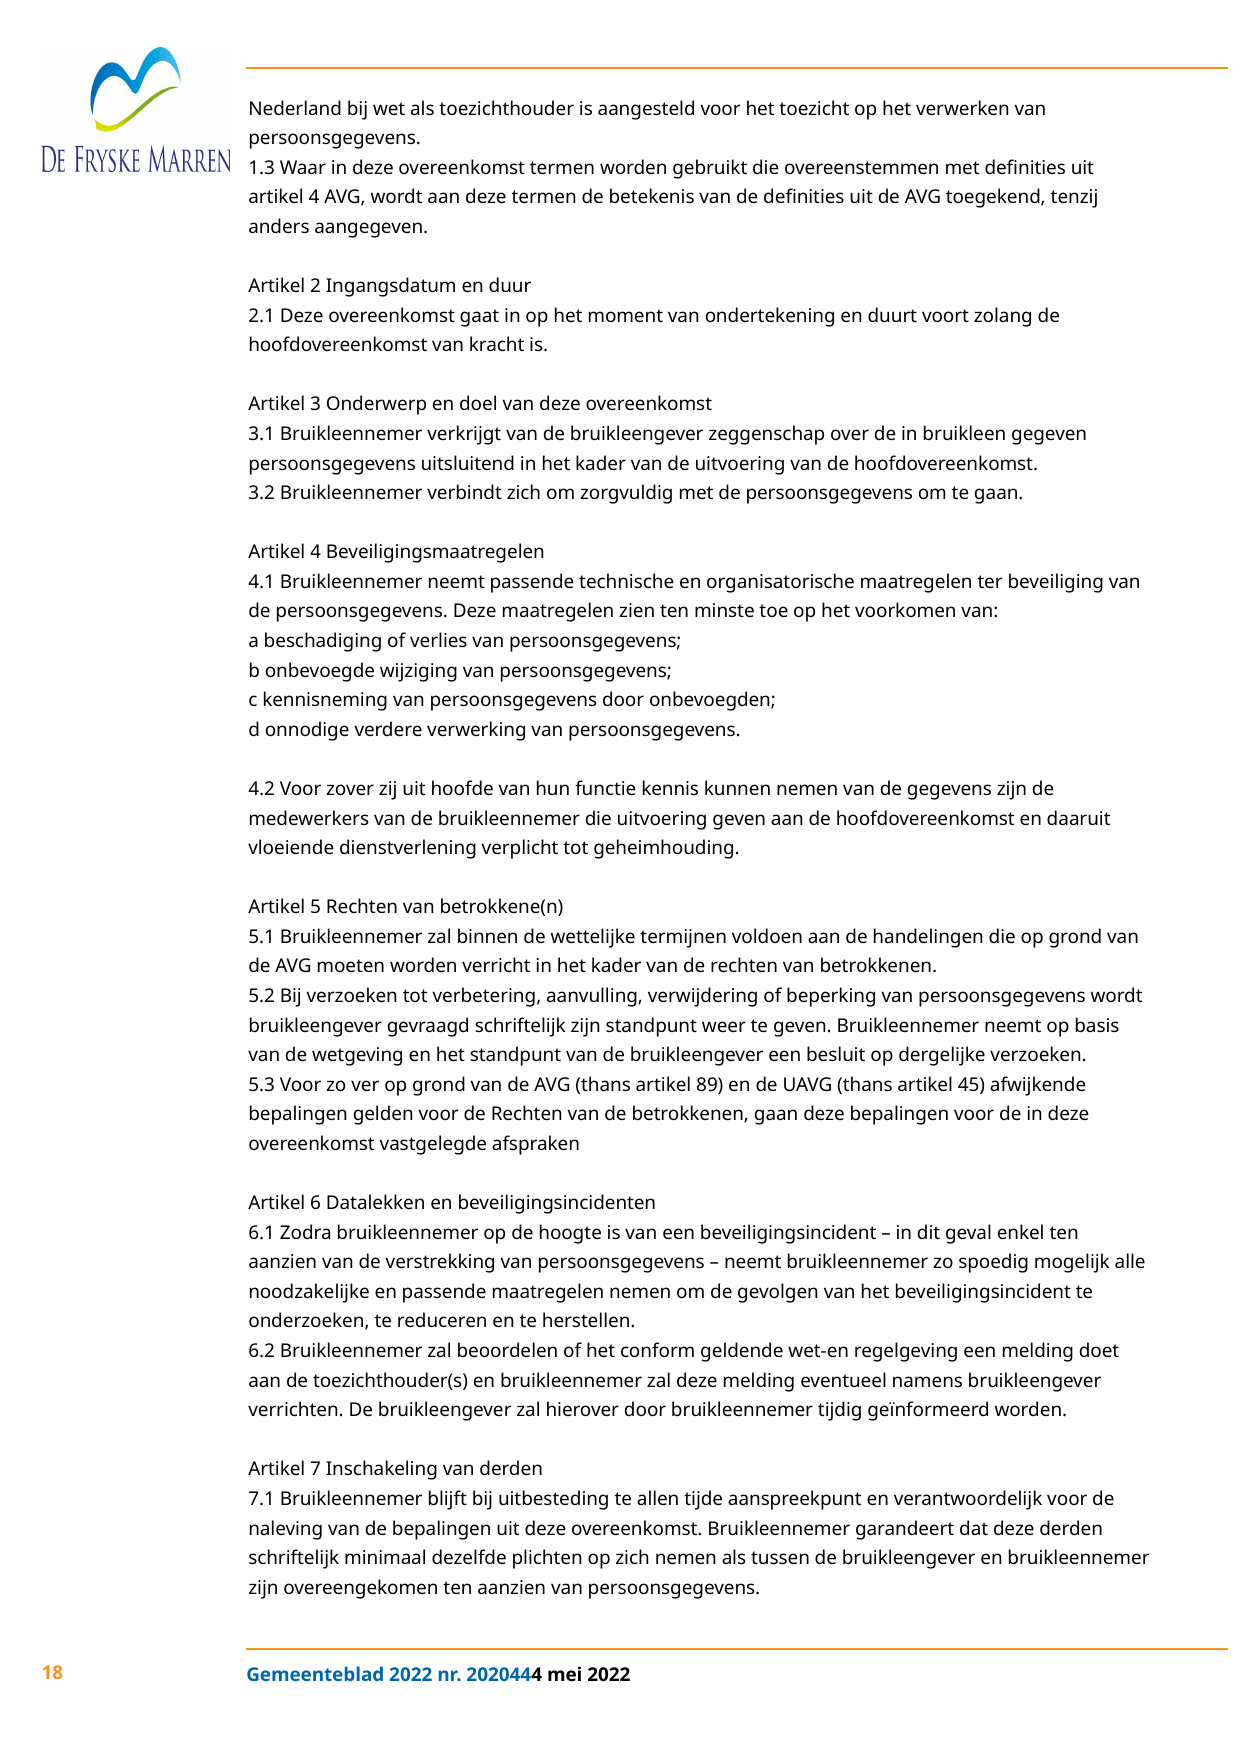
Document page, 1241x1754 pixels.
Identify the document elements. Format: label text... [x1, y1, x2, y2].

text Artikel 4 Beveiligingsmaatregelen [248, 538, 1152, 564]
text 1.3 Waar in deze overeenkomst termen worden gebruikt die overeenstemmen met definities uit artikel 4 AVG, wordt aan deze termen de betekenis van de definities uit de AVG toegekend, tenzij anders aangegeven. [248, 154, 1152, 239]
text a beschadiging of verlies van persoonsgegevens; [248, 627, 1152, 653]
text d onnodige verdere verwerking van persoonsgegevens. [248, 716, 1152, 742]
text Artikel 3 Onderwerp en doel van deze overeenkomst [248, 391, 1152, 416]
text 5.2 Bij verzoeken tot verbetering, aanvulling, verwijdering of beperking van persoonsgegevens wordt bruikleengever gevraagd schriftelijk zijn standpunt weer te geven. Bruikleennemer neemt op basis van de wetgeving en het standpunt van de bruikleengever een besluit op dergelijke verzoeken. [248, 982, 1152, 1067]
text 4.2 Voor zover zij uit hoofde van hun functie kennis kunnen nemen van de gegevens zijn de medewerkers van de bruikleennemer die uitvoering geven aan de hoofdovereenkomst en daaruit vloeiende dienstverlening verplicht tot geheimhouding. [248, 775, 1152, 860]
text b onbevoegde wijziging van persoonsgegevens; [248, 657, 1152, 683]
text 6.2 Bruikleennemer zal beoordelen of het conform geldende wet-en regelgeving een melding doet aan de toezichthouder(s) en bruikleennemer zal deze melding eventueel namens bruikleengever verrichten. De bruikleengever zal hierover door bruikleennemer tijdig geïnformeerd worden. [248, 1337, 1152, 1422]
text Artikel 7 Inschakeling van derden [248, 1456, 1152, 1481]
text 3.1 Bruikleennemer verkrijgt van de bruikleengever zeggenschap over de in bruikleen gegeven persoonsgegevens uitsluitend in het kader van de uitvoering van de hoofdovereenkomst. [248, 420, 1152, 476]
text 4.1 Bruikleennemer neemt passende technische en organisatorische maatregelen ter beveiliging van de persoonsgegevens. Deze maatregelen zien ten minste toe op het voorkomen van: [248, 568, 1152, 623]
text 3.2 Bruikleennemer verbindt zich om zorgvuldig met de persoonsgegevens om te gaan. [248, 479, 1152, 505]
text Artikel 6 Datalekken en beveiligingsincidenten [248, 1189, 1152, 1215]
picture [41, 47, 231, 172]
text 6.1 Zodra bruikleennemer op de hoogte is van een beveiligingsincident – in dit geval enkel ten aanzien van de verstrekking van persoonsgegevens – neemt bruikleennemer zo spoedig mogelijk alle noodzakelijke en passende maatregelen nemen om de gevolgen van het beveiligingsincident te onderzoeken, te reduceren en te herstellen. [248, 1219, 1152, 1333]
text Nederland bij wet als toezichthouder is aangesteld voor het toezicht op het verwerken van persoonsgegevens. [248, 95, 1152, 150]
text Artikel 2 Ingangsdatum en duur [248, 272, 1152, 298]
text 5.1 Bruikleennemer zal binnen de wettelijke termijnen voldoen aan de handelingen die op grond van de AVG moeten worden verricht in het kader van de rechten van betrokkenen. [248, 923, 1152, 978]
text c kennisneming van persoonsgegevens door onbevoegden; [248, 686, 1152, 712]
text 7.1 Bruikleennemer blijft bij uitbesteding te allen tijde aanspreekpunt en verantwoordelijk voor de naleving van de bepalingen uit deze overeenkomst. Bruikleennemer garandeert dat deze derden schriftelijk minimaal dezelfde plichten op zich nemen als tussen de bruikleengever en bruikleennemer zijn overeengekomen ten aanzien van persoonsgegevens. [248, 1485, 1152, 1600]
text Artikel 5 Rechten van betrokkene(n) [248, 893, 1152, 919]
text 5.3 Voor zo ver op grond van de AVG (thans artikel 89) en de UAVG (thans artikel 45) afwijkende bepalingen gelden voor de Rechten van de betrokkenen, gaan deze bepalingen voor de in deze overeenkomst vastgelegde afspraken [248, 1071, 1152, 1156]
text 2.1 Deze overeenkomst gaat in op het moment van ondertekening en duurt voort zolang de hoofdovereenkomst van kracht is. [248, 302, 1152, 357]
